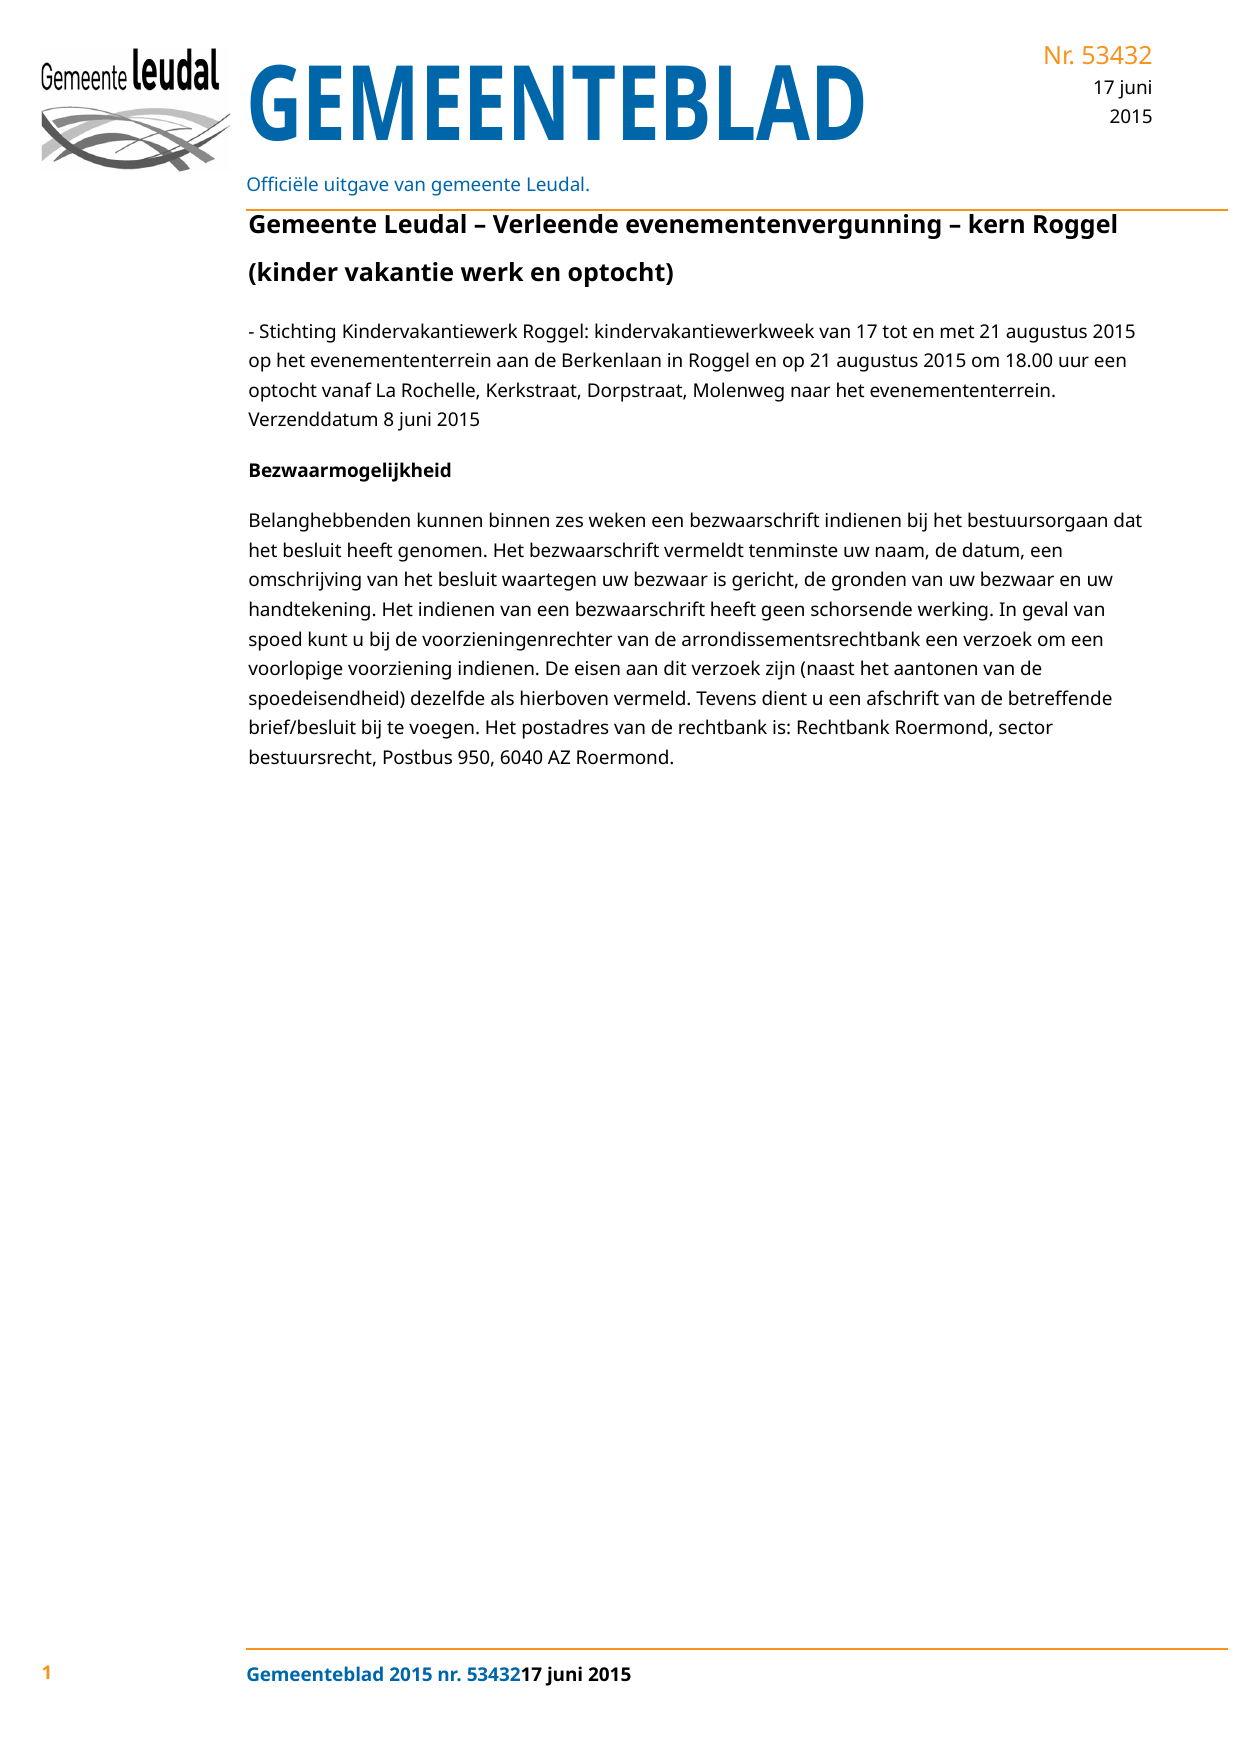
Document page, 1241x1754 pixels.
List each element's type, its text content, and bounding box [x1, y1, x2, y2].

text Belanghebbenden kunnen binnen zes weken een bezwaarschrift indienen bij het bestuursorgaan dat het besluit heeft genomen. Het bezwaarschrift vermeldt tenminste uw naam, de datum, een omschrijving van het besluit waartegen uw bezwaar is gericht, de gronden van uw bezwaar en uw handtekening. Het indienen van een bezwaarschrift heeft geen schorsende werking. In geval van spoed kunt u bij de voorzieningenrechter van de arrondissementsrechtbank een verzoek om een voorlopige voorziening indienen. De eisen aan dit verzoek zijn (naast het aantonen van de spoedeisendheid) dezelfde als hierboven vermeld. Tevens dient u een afschrift van de betreffende brief/besluit bij te voegen. Het postadres van de rechtbank is: Rechtbank Roermond, sector bestuursrecht, Postbus 950, 6040 AZ Roermond. [248, 507, 1152, 770]
text Bezwaarmogelijkheid [248, 457, 1152, 483]
text - Stichting Kindervakantiewerk Roggel: kindervakantiewerkweek van 17 tot en met 21 augustus 2015 op het evenemententerrein aan de Berkenlaan in Roggel en op 21 augustus 2015 om 18.00 uur een optocht vanaf La Rochelle, Kerkstraat, Dorpstraat, Molenweg naar het evenemententerrein. Verzenddatum 8 juni 2015 [248, 318, 1152, 432]
text Gemeente Leudal – Verleende evenementenvergunning – kern Roggel (kinder vakantie werk en optocht) [248, 211, 1152, 288]
picture [41, 47, 231, 172]
